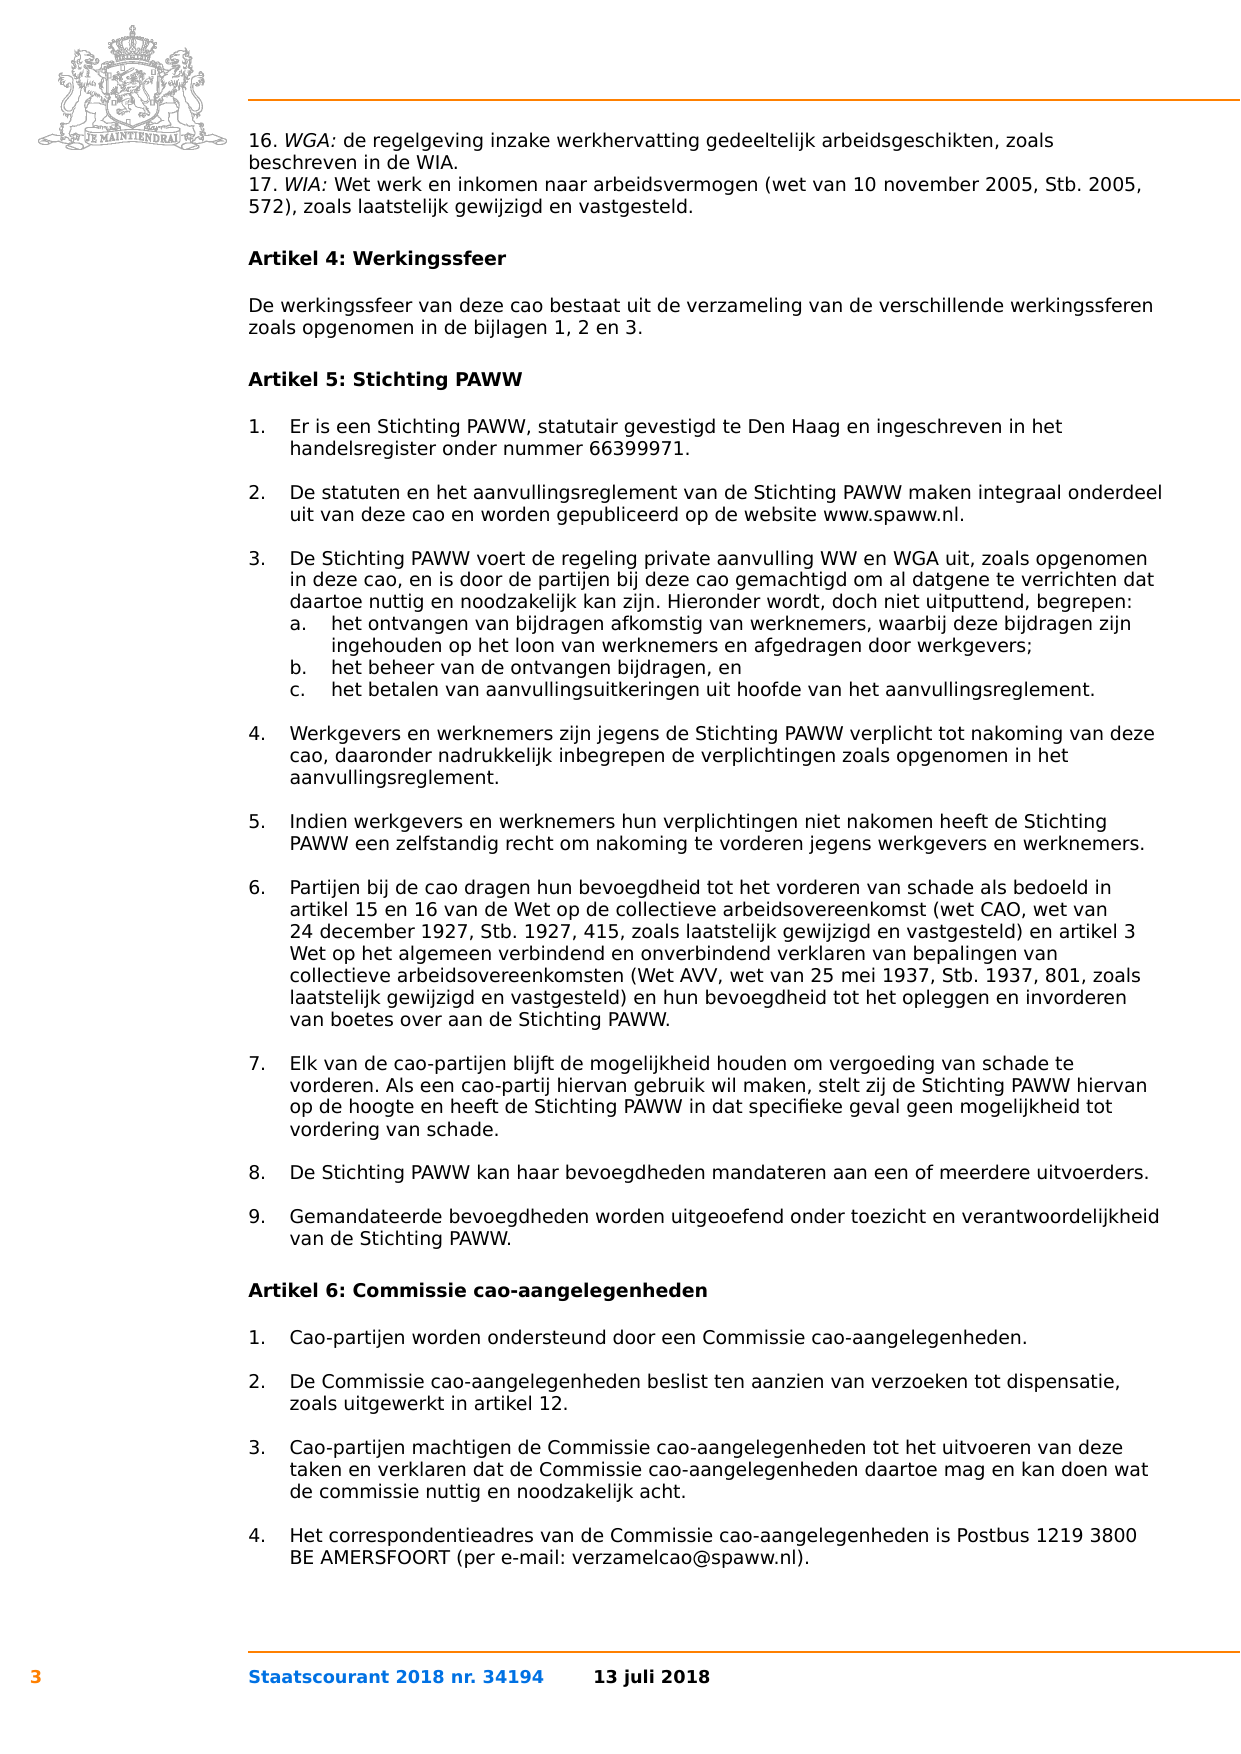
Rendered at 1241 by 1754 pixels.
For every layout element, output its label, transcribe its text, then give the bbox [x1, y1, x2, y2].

text 9. Gemandateerde bevoegdheden worden uitgeoefend onder toezicht en verantwoordelijkheid van de Stichting PAWW. [248, 1206, 1163, 1250]
text De werkingssfeer van deze cao bestaat uit de verzameling van de verschillende werkingssferen zoals opgenomen in de bijlagen 1, 2 en 3. [248, 295, 1163, 339]
text 3. Cao-partijen machtigen de Commissie cao-aangelegenheden tot het uitvoeren van deze taken en verklaren dat de Commissie cao-aangelegenheden daartoe mag en kan doen wat de commissie nuttig en noodzakelijk acht. [248, 1437, 1163, 1503]
subtitle Artikel 4: Werkingssfeer [248, 248, 1163, 270]
text 2. De statuten en het aanvullingsreglement van de Stichting PAWW maken integraal onderdeel uit van deze cao en worden gepubliceerd op de website www.spaww.nl. [248, 482, 1163, 526]
text a. het ontvangen van bijdragen afkomstig van werknemers, waarbij deze bijdragen zijn ingehouden op het loon van werknemers en afgedragen door werkgevers; [289, 613, 1163, 657]
text 8. De Stichting PAWW kan haar bevoegdheden mandateren aan een of meerdere uitvoerders. [248, 1162, 1163, 1184]
text 5. Indien werkgevers en werknemers hun verplichtingen niet nakomen heeft de Stichting PAWW een zelfstandig recht om nakoming te vorderen jegens werkgevers en werknemers. [248, 811, 1163, 855]
text 1. Er is een Stichting PAWW, statutair gevestigd te Den Haag en ingeschreven in het handelsregister onder nummer 66399971. [248, 416, 1163, 460]
text 2. De Commissie cao-aangelegenheden beslist ten aanzien van verzoeken tot dispensatie, zoals uitgewerkt in artikel 12. [248, 1371, 1163, 1415]
text b. het beheer van de ontvangen bijdragen, en [289, 657, 1163, 679]
text c. het betalen van aanvullingsuitkeringen uit hoofde van het aanvullingsreglement. [289, 679, 1163, 701]
subtitle Artikel 5: Stichting PAWW [248, 369, 1163, 391]
subtitle Artikel 6: Commissie cao-aangelegenheden [248, 1280, 1163, 1302]
text 4. Het correspondentieadres van de Commissie cao-aangelegenheden is Postbus 1219 3800 BE AMERSFOORT (per e-mail: verzamelcao@spaww.nl). [248, 1524, 1163, 1568]
text 1. Cao-partijen worden ondersteund door een Commissie cao-aangelegenheden. [248, 1327, 1163, 1349]
text 17. WIA: Wet werk en inkomen naar arbeidsvermogen (wet van 10 november 2005, Stb. 2005, 572), zoals laatstelijk gewijzigd en vastgesteld. [248, 174, 1163, 218]
text 7. Elk van de cao-partijen blijft de mogelijkheid houden om vergoeding van schade te vorderen. Als een cao-partij hiervan gebruik wil maken, stelt zij de Stichting PAWW hiervan op de hoogte en heeft de Stichting PAWW in dat specifieke geval geen mogelijkheid tot vordering van schade. [248, 1052, 1163, 1140]
picture [38, 25, 227, 150]
text 6. Partijen bij de cao dragen hun bevoegdheid tot het vorderen van schade als bedoeld in artikel 15 en 16 van de Wet op de collectieve arbeidsovereenkomst (wet CAO, wet van 24 december 1927, Stb. 1927, 415, zoals laatstelijk gewijzigd en vastgesteld) en artikel 3 Wet op het algemeen verbindend en onverbindend verklaren van bepalingen van collectieve arbeidsovereenkomsten (Wet AVV, wet van 25 mei 1937, Stb. 1937, 801, zoals laatstelijk gewijzigd en vastgesteld) en hun bevoegdheid tot het opleggen en invorderen van boetes over aan de Stichting PAWW. [248, 877, 1163, 1031]
text 4. Werkgevers en werknemers zijn jegens de Stichting PAWW verplicht tot nakoming van deze cao, daaronder nadrukkelijk inbegrepen de verplichtingen zoals opgenomen in het aanvullingsreglement. [248, 723, 1163, 789]
text 16. WGA: de regelgeving inzake werkhervatting gedeeltelijk arbeidsgeschikten, zoals beschreven in de WIA. [248, 130, 1163, 174]
text 3. De Stichting PAWW voert de regeling private aanvulling WW en WGA uit, zoals opgenomen in deze cao, en is door de partijen bij deze cao gemachtigd om al datgene te verrichten dat daartoe nuttig en noodzakelijk kan zijn. Hieronder wordt, doch niet uitputtend, begrepen: [248, 547, 1163, 613]
